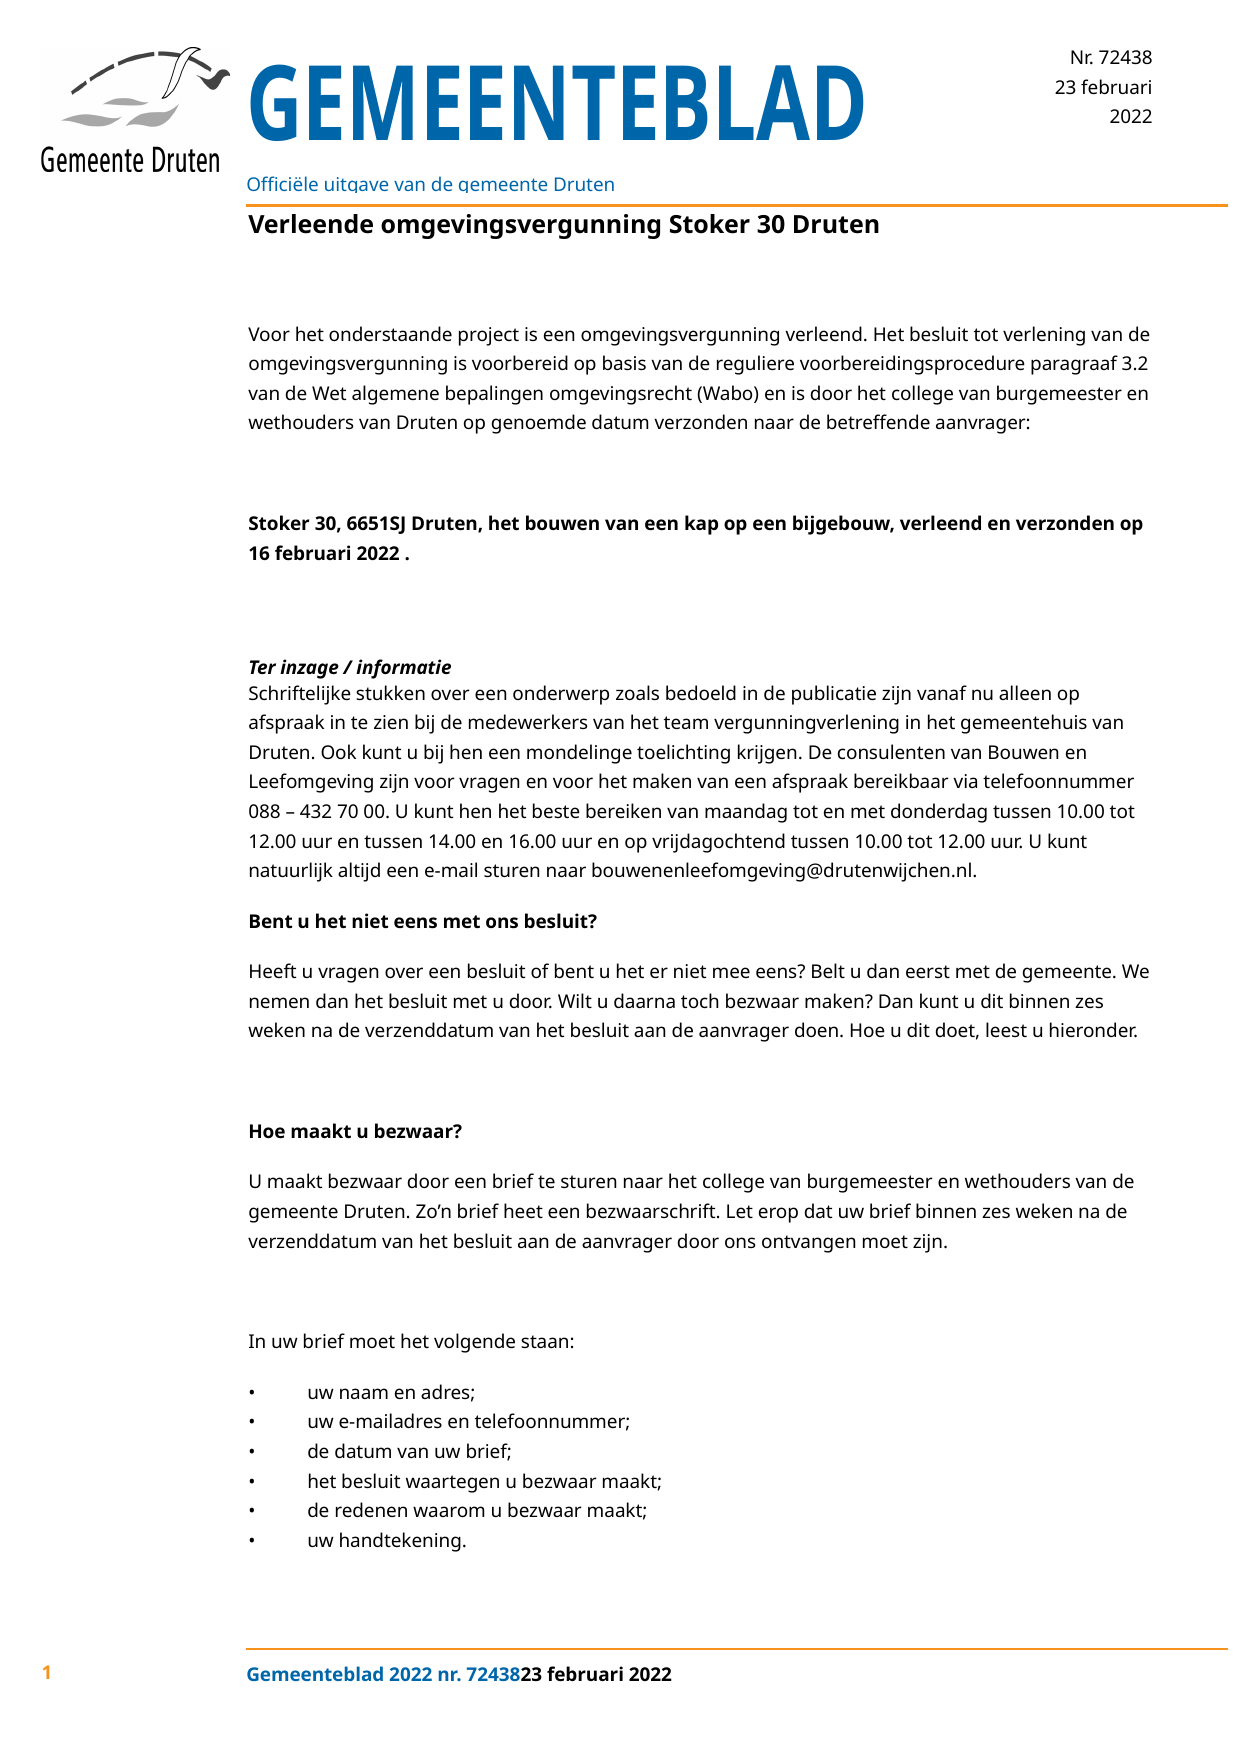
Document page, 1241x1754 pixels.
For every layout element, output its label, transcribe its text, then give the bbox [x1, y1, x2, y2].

text Verleende omgevingsvergunning Stoker 30 Druten [248, 207, 1152, 241]
list de datum van uw brief; [248, 1438, 1152, 1464]
text Schriftelijke stukken over een onderwerp zoals bedoeld in de publicatie zijn vanaf nu alleen op afspraak in te zien bij de medewerkers van het team vergunningverlening in het gemeentehuis van Druten. Ook kunt u bij hen een mondelinge toelichting krijgen. De consulenten van Bouwen en Leefomgeving zijn voor vragen en voor het maken van een afspraak bereikbaar via telefoonnummer 088 – 432 70 00. U kunt hen het beste bereiken van maandag tot en met donderdag tussen 10.00 tot 12.00 uur en tussen 14.00 en 16.00 uur en op vrijdagochtend tussen 10.00 tot 12.00 uur. U kunt natuurlijk altijd een e-mail sturen naar bouwenenleefomgeving@drutenwijchen.nl. [248, 680, 1152, 883]
text In uw brief moet het volgende staan: [248, 1329, 1152, 1354]
text Stoker 30, 6651SJ Druten, het bouwen van een kap op een bijgebouw, verleend en verzonden op 16 februari 2022 . [248, 510, 1152, 566]
list de redenen waarom u bezwaar maakt; [248, 1497, 1152, 1523]
text Bent u het niet eens met ons besluit? [248, 908, 1152, 934]
list het besluit waartegen u bezwaar maakt; [248, 1468, 1152, 1494]
list uw handtekening. [248, 1527, 1152, 1553]
list uw naam en adres; [248, 1379, 1152, 1405]
list uw e-mailadres en telefoonnummer; [248, 1409, 1152, 1434]
text Ter inzage / informatie [248, 654, 1152, 680]
picture [41, 47, 231, 172]
text Heeft u vragen over een besluit of bent u het er niet mee eens? Belt u dan eerst met de gemeente. We nemen dan het besluit met u door. Wilt u daarna toch bezwaar maken? Dan kunt u dit binnen zes weken na de verzenddatum van het besluit aan de aanvrager doen. Hoe u dit doet, leest u hieronder. [248, 958, 1152, 1043]
text Hoe maakt u bezwaar? [248, 1118, 1152, 1144]
text U maakt bezwaar door een brief te sturen naar het college van burgemeester en wethouders van de gemeente Druten. Zo’n brief heet een bezwaarschrift. Let erop dat uw brief binnen zes weken na de verzenddatum van het besluit aan de aanvrager door ons ontvangen moet zijn. [248, 1169, 1152, 1254]
text Voor het onderstaande project is een omgevingsvergunning verleend. Het besluit tot verlening van de omgevingsvergunning is voorbereid op basis van de reguliere voorbereidingsprocedure paragraaf 3.2 van de Wet algemene bepalingen omgevingsrecht (Wabo) en is door het college van burgemeester en wethouders van Druten op genoemde datum verzonden naar de betreffende aanvrager: [248, 321, 1152, 435]
